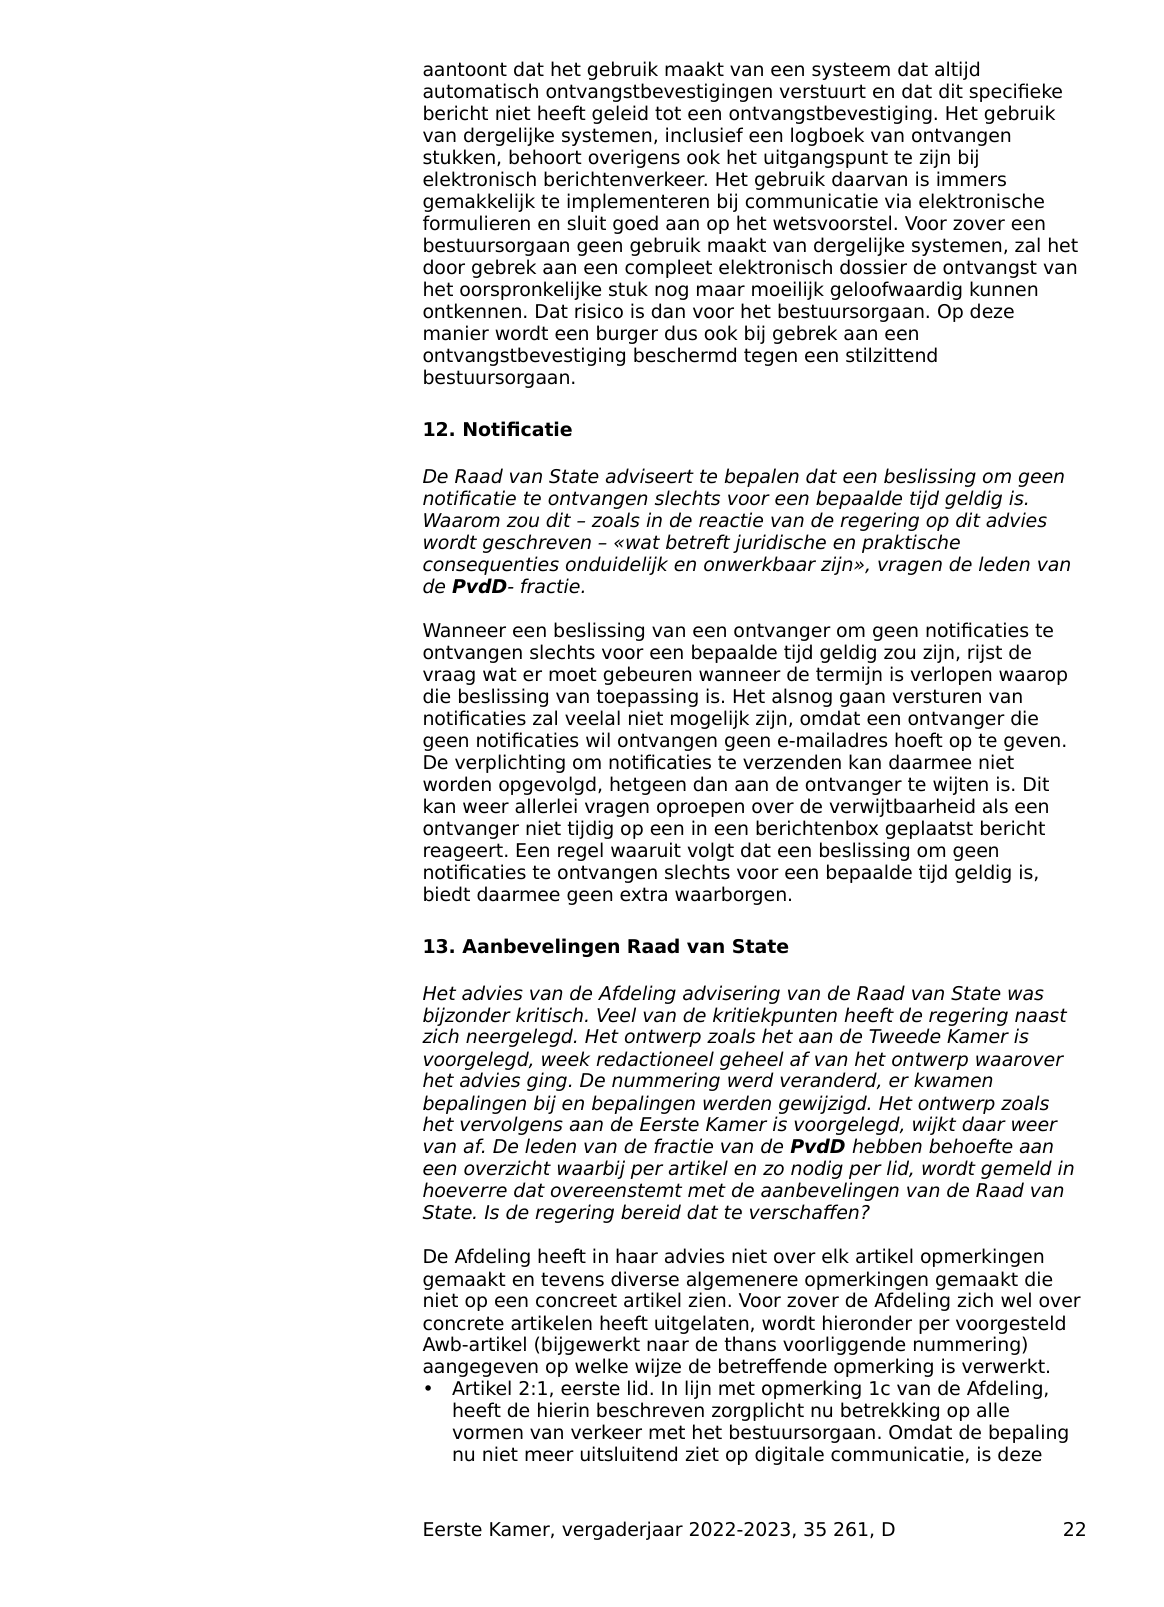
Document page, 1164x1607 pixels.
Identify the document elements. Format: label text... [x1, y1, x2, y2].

text • Artikel 2:1, eerste lid. In lijn met opmerking 1c van de Afdeling, heeft de hierin beschreven zorgplicht nu betrekking op alle vormen van verkeer met het bestuursorgaan. Omdat de bepaling nu niet meer uitsluitend ziet op digitale communicatie, is deze [422, 1378, 1087, 1466]
text De Afdeling heeft in haar advies niet over elk artikel opmerkingen gemaakt en tevens diverse algemenere opmerkingen gemaakt die niet op een concreet artikel zien. Voor zover de Afdeling zich wel over concrete artikelen heeft uitgelaten, wordt hieronder per voorgesteld Awb-artikel (bijgewerkt naar de thans voorliggende nummering) aangegeven op welke wijze de betreffende opmerking is verwerkt. [422, 1246, 1087, 1378]
subtitle 13. Aanbevelingen Raad van State [422, 936, 1087, 957]
text Wanneer een beslissing van een ontvanger om geen notificaties te ontvangen slechts voor een bepaalde tijd geldig zou zijn, rijst de vraag wat er moet gebeuren wanneer de termijn is verlopen waarop die beslissing van toepassing is. Het alsnog gaan versturen van notificaties zal veelal niet mogelijk zijn, omdat een ontvanger die geen notificaties wil ontvangen geen e-mailadres hoeft op te geven. De verplichting om notificaties te verzenden kan daarmee niet worden opgevolgd, hetgeen dan aan de ontvanger te wijten is. Dit kan weer allerlei vragen oproepen over de verwijtbaarheid als een ontvanger niet tijdig op een in een berichtenbox geplaatst bericht reageert. Een regel waaruit volgt dat een beslissing om geen notificaties te ontvangen slechts voor een bepaalde tijd geldig is, biedt daarmee geen extra waarborgen. [422, 620, 1087, 906]
text Het advies van de Afdeling advisering van de Raad van State was bijzonder kritisch. Veel van de kritiekpunten heeft de regering naast zich neergelegd. Het ontwerp zoals het aan de Tweede Kamer is voorgelegd, week redactioneel geheel af van het ontwerp waarover het advies ging. De nummering werd veranderd, er kwamen bepalingen bij en bepalingen werden gewijzigd. Het ontwerp zoals het vervolgens aan de Eerste Kamer is voorgelegd, wijkt daar weer van af. De leden van de fractie van de PvdD hebben behoefte aan een overzicht waarbij per artikel en zo nodig per lid, wordt gemeld in hoeverre dat overeenstemt met de aanbevelingen van de Raad van State. Is de regering bereid dat te verschaffen? [422, 982, 1087, 1224]
text De Raad van State adviseert te bepalen dat een beslissing om geen notificatie te ontvangen slechts voor een bepaalde tijd geldig is. [422, 466, 1087, 510]
text aantoont dat het gebruik maakt van een systeem dat altijd automatisch ontvangstbevestigingen verstuurt en dat dit specifieke bericht niet heeft geleid tot een ontvangstbevestiging. Het gebruik van dergelijke systemen, inclusief een logboek van ontvangen stukken, behoort overigens ook het uitgangspunt te zijn bij elektronisch berichtenverkeer. Het gebruik daarvan is immers gemakkelijk te implementeren bij communicatie via elektronische formulieren en sluit goed aan op het wetsvoorstel. Voor zover een bestuursorgaan geen gebruik maakt van dergelijke systemen, zal het door gebrek aan een compleet elektronisch dossier de ontvangst van het oorspronkelijke stuk nog maar moeilijk geloofwaardig kunnen ontkennen. Dat risico is dan voor het bestuursorgaan. Op deze manier wordt een burger dus ook bij gebrek aan een ontvangstbevestiging beschermd tegen een stilzittend bestuursorgaan. [422, 59, 1087, 389]
text Waarom zou dit – zoals in de reactie van de regering op dit advies wordt geschreven – «wat betreft juridische en praktische consequenties onduidelijk en onwerkbaar zijn», vragen de leden van de PvdD- fractie. [422, 510, 1087, 598]
subtitle 12. Notificatie [422, 419, 1087, 441]
